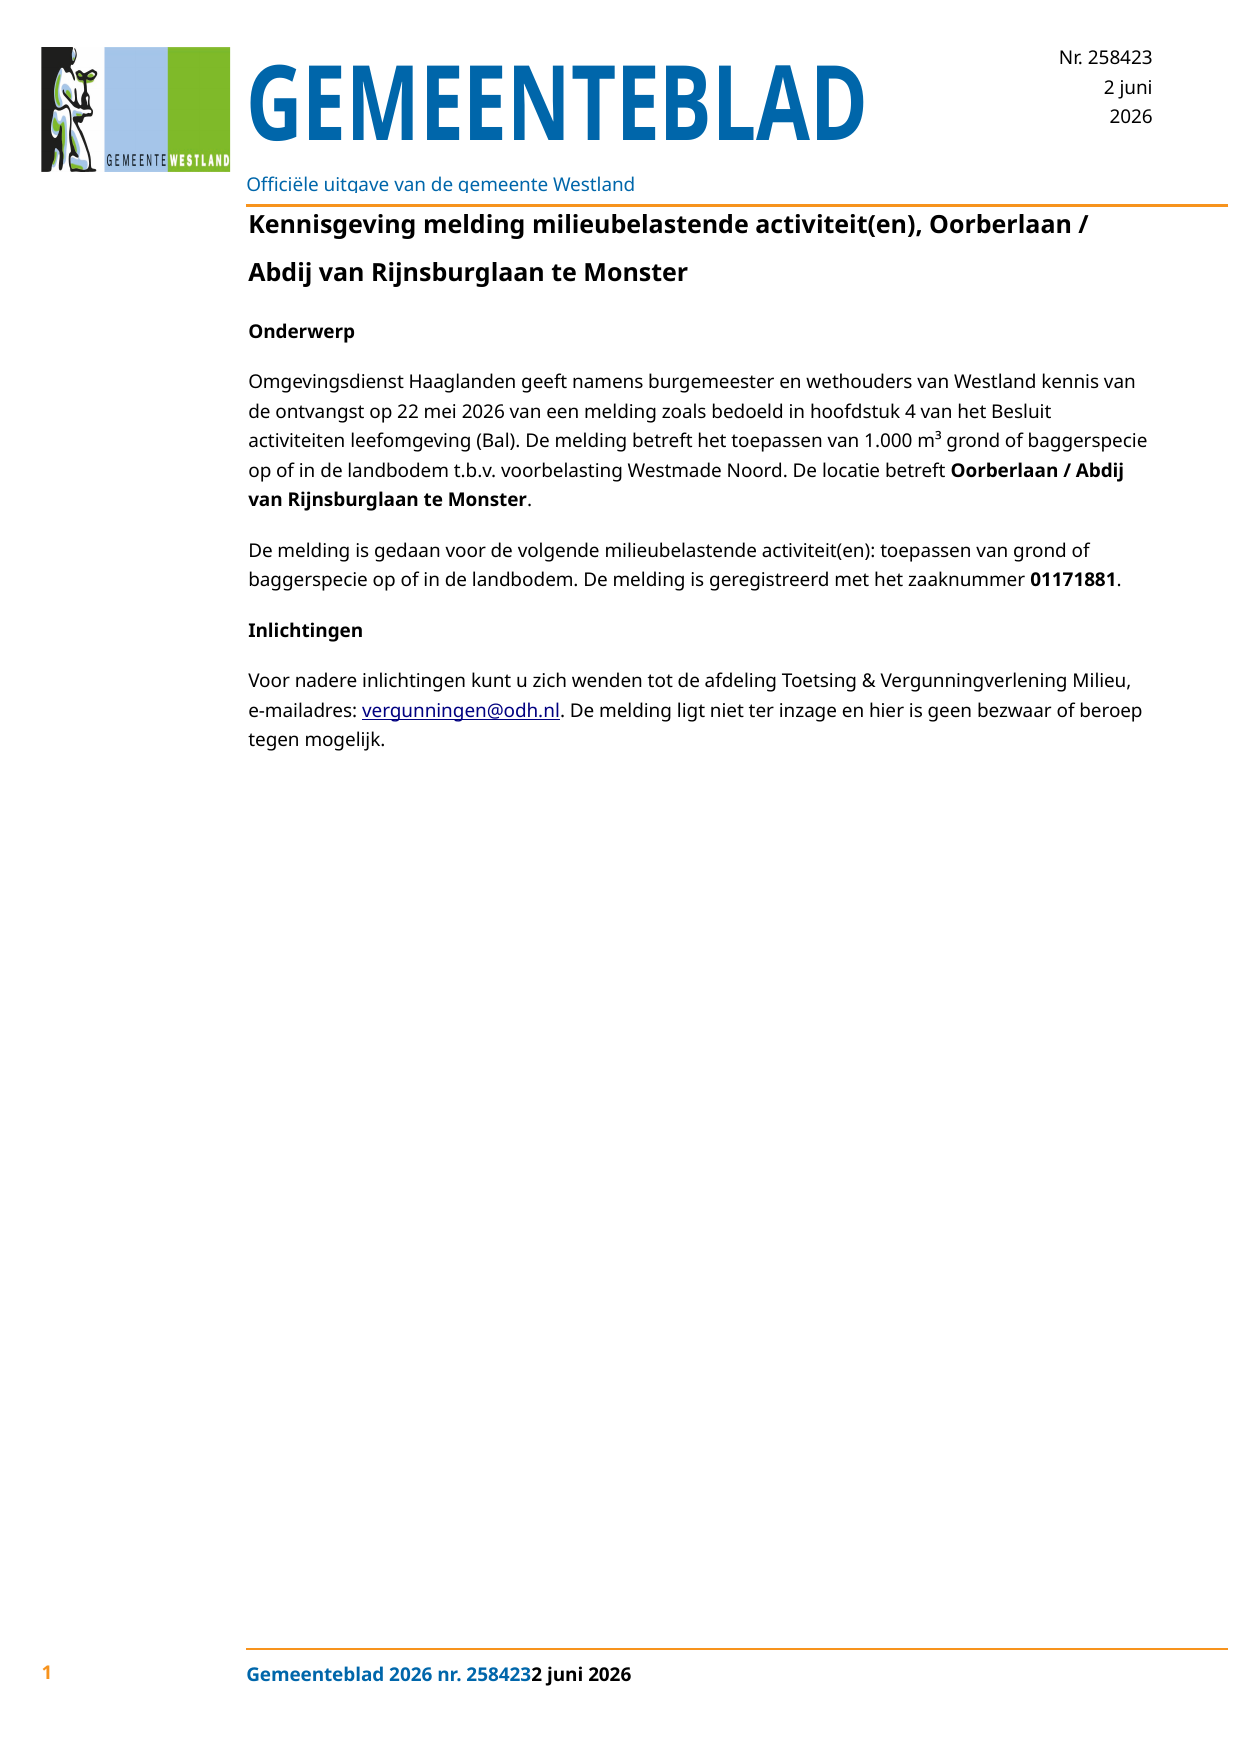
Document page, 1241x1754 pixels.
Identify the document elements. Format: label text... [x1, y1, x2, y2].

text Kennisgeving melding milieubelastende activiteit(en), Oorberlaan / Abdij van Rijnsburglaan te Monster [248, 207, 1152, 288]
text Omgevingsdienst Haaglanden geeft namens burgemeester en wethouders van Westland kennis van de ontvangst op 22 mei 2026 van een melding zoals bedoeld in hoofdstuk 4 van het Besluit activiteiten leefomgeving (Bal). De melding betreft het toepassen van 1.000 m³ grond of baggerspecie op of in de landbodem t.b.v. voorbelasting Westmade Noord. De locatie betreft Oorberlaan / Abdij van Rijnsburglaan te Monster. [248, 368, 1152, 512]
picture [41, 47, 231, 172]
text Onderwerp [248, 318, 1152, 344]
text Inlichtingen [248, 617, 1152, 643]
text De melding is gedaan voor de volgende milieubelastende activiteit(en): toepassen van grond of baggerspecie op of in de landbodem. De melding is geregistreerd met het zaaknummer 01171881. [248, 537, 1152, 592]
text Voor nadere inlichtingen kunt u zich wenden tot de afdeling Toetsing & Vergunningverlening Milieu, e-mailadres: vergunningen@odh.nl. De melding ligt niet ter inzage en hier is geen bezwaar of beroep tegen mogelijk. [248, 667, 1152, 752]
